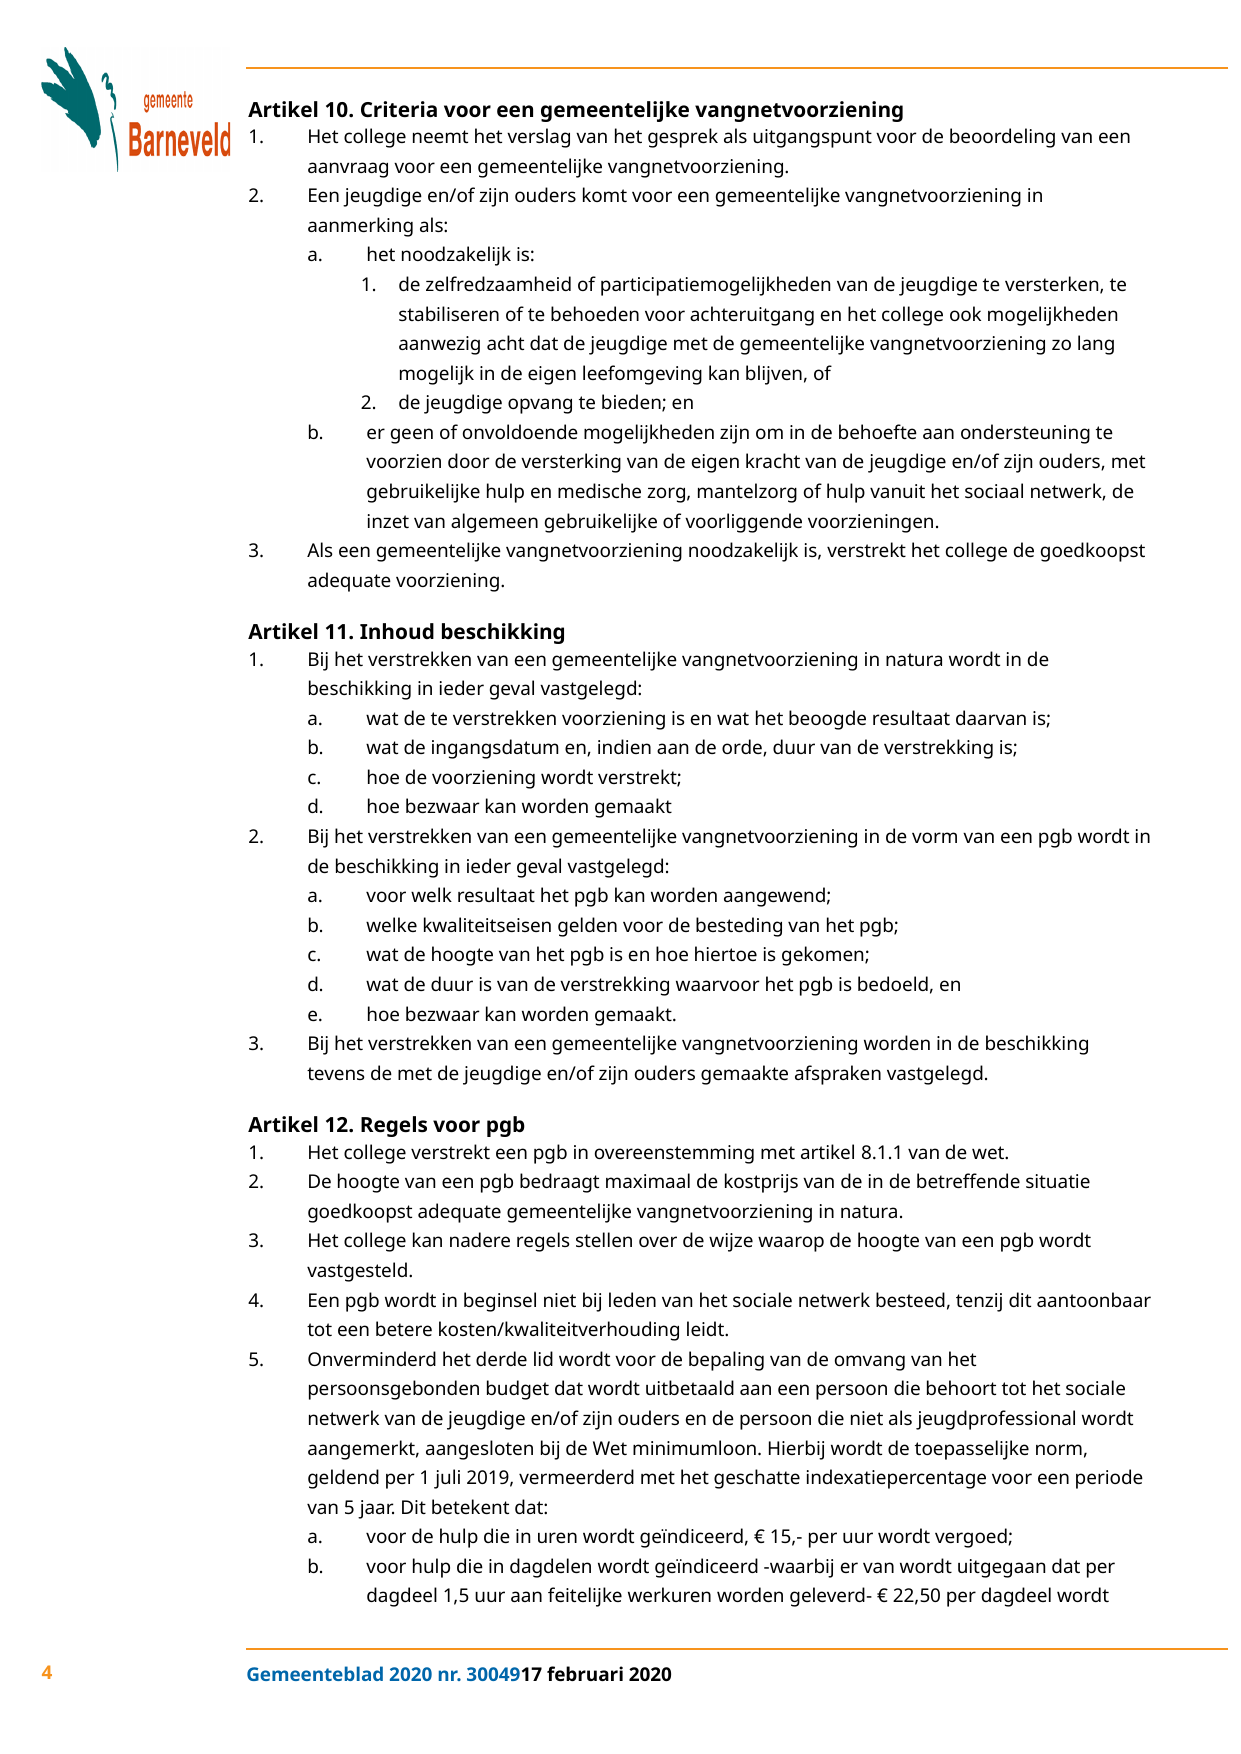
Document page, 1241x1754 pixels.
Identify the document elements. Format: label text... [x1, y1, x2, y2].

list welke kwaliteitseisen gelden voor de besteding van het pgb; [307, 912, 1152, 938]
list er geen of onvoldoende mogelijkheden zijn om in de behoefte aan ondersteuning te voorzien door de versterking van de eigen kracht van de jeugdige en/of zijn ouders, met gebruikelijke hulp en medische zorg, mantelzorg of hulp vanuit het sociaal netwerk, de inzet van algemeen gebruikelijke of voorliggende voorzieningen. [307, 419, 1152, 533]
list de jeugdige opvang te bieden; en [361, 389, 1152, 415]
list Het college kan nadere regels stellen over de wijze waarop de hoogte van een pgb wordt vastgesteld. [248, 1228, 1152, 1283]
text Artikel 12. Regels voor pgb [248, 1110, 1152, 1139]
list Als een gemeentelijke vangnetvoorziening noodzakelijk is, verstrekt het college de goedkoopst adequate voorziening. [248, 537, 1152, 593]
list Het college neemt het verslag van het gesprek als uitgangspunt voor de beoordeling van een aanvraag voor een gemeentelijke vangnetvoorziening. [248, 123, 1152, 178]
text Artikel 11. Inhoud beschikking [248, 617, 1152, 646]
list voor de hulp die in uren wordt geïndiceerd, € 15,- per uur wordt vergoed; [307, 1523, 1152, 1549]
list De hoogte van een pgb bedraagt maximaal de kostprijs van de in de betreffende situatie goedkoopst adequate gemeentelijke vangnetvoorziening in natura. [248, 1168, 1152, 1224]
list wat de ingangsdatum en, indien aan de orde, duur van de verstrekking is; [307, 734, 1152, 760]
list hoe de voorziening wordt verstrekt; [307, 764, 1152, 790]
list wat de te verstrekken voorziening is en wat het beoogde resultaat daarvan is; [307, 705, 1152, 731]
list Onverminderd het derde lid wordt voor de bepaling van de omvang van het persoonsgebonden budget dat wordt uitbetaald aan een persoon die behoort tot het sociale netwerk van de jeugdige en/of zijn ouders en de persoon die niet als jeugdprofessional wordt aangemerkt, aangesloten bij de Wet minimumloon. Hierbij wordt de toepasselijke norm, geldend per 1 juli 2019, vermeerderd met het geschatte indexatiepercentage voor een periode van 5 jaar. Dit betekent dat: [248, 1346, 1152, 1519]
text Artikel 10. Criteria voor een gemeentelijke vangnetvoorziening [248, 95, 1152, 123]
list voor welk resultaat het pgb kan worden aangewend; [307, 882, 1152, 908]
list het noodzakelijk is: [307, 242, 1152, 267]
list de zelfredzaamheid of participatiemogelijkheden van de jeugdige te versterken, te stabiliseren of te behoeden voor achteruitgang en het college ook mogelijkheden aanwezig acht dat de jeugdige met de gemeentelijke vangnetvoorziening zo lang mogelijk in de eigen leefomgeving kan blijven, of [361, 271, 1152, 386]
list Het college verstrekt een pgb in overeenstemming met artikel 8.1.1 van de wet. [248, 1139, 1152, 1164]
list Een jeugdige en/of zijn ouders komt voor een gemeentelijke vangnetvoorziening in aanmerking als: [248, 182, 1152, 238]
list wat de duur is van de verstrekking waarvoor het pgb is bedoeld, en [307, 971, 1152, 997]
list Bij het verstrekken van een gemeentelijke vangnetvoorziening in natura wordt in de beschikking in ieder geval vastgelegd: [248, 646, 1152, 701]
list hoe bezwaar kan worden gemaakt [307, 794, 1152, 819]
picture [41, 47, 231, 172]
list Bij het verstrekken van een gemeentelijke vangnetvoorziening in de vorm van een pgb wordt in de beschikking in ieder geval vastgelegd: [248, 823, 1152, 879]
list voor hulp die in dagdelen wordt geïndiceerd -waarbij er van wordt uitgegaan dat per dagdeel 1,5 uur aan feitelijke werkuren worden geleverd- € 22,50 per dagdeel wordt [307, 1553, 1152, 1608]
list Een pgb wordt in beginsel niet bij leden van het sociale netwerk besteed, tenzij dit aantoonbaar tot een betere kosten/kwaliteitverhouding leidt. [248, 1287, 1152, 1342]
list Bij het verstrekken van een gemeentelijke vangnetvoorziening worden in de beschikking tevens de met de jeugdige en/of zijn ouders gemaakte afspraken vastgelegd. [248, 1030, 1152, 1086]
list wat de hoogte van het pgb is en hoe hiertoe is gekomen; [307, 942, 1152, 967]
list hoe bezwaar kan worden gemaakt. [307, 1001, 1152, 1027]
